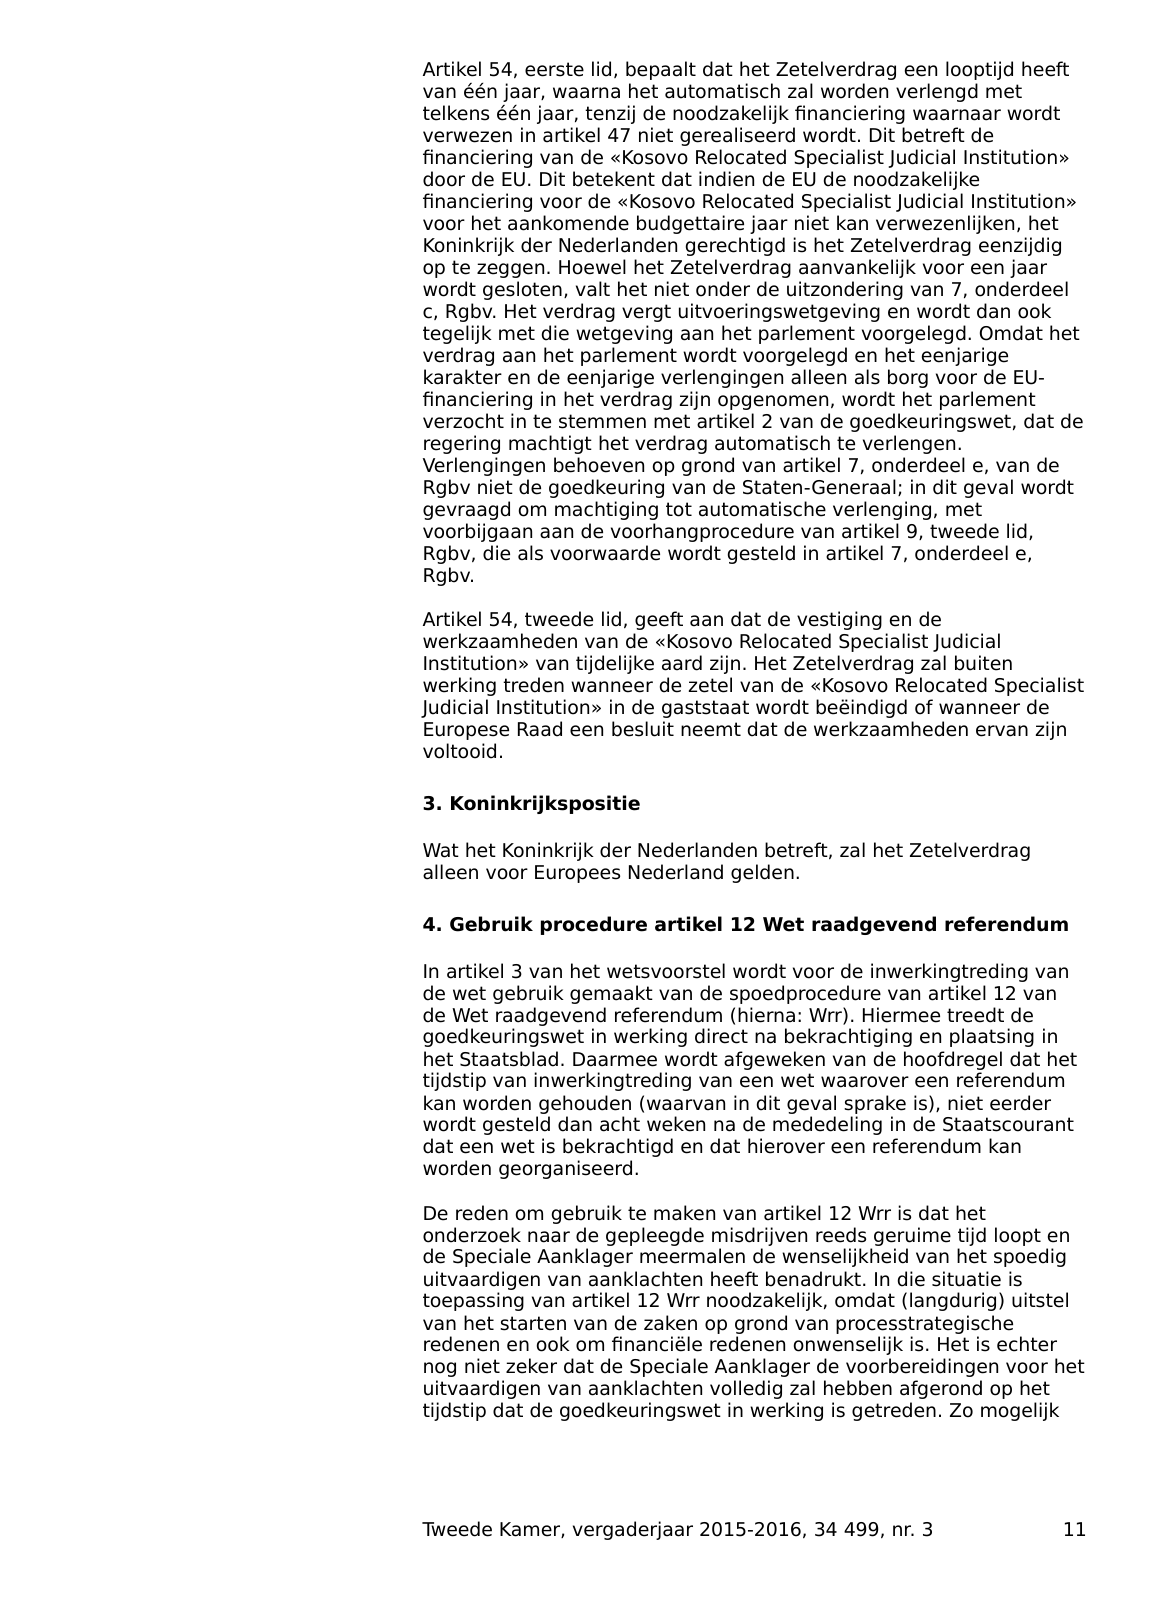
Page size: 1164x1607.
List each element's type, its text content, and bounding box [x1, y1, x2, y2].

text Artikel 54, eerste lid, bepaalt dat het Zetelverdrag een looptijd heeft van één jaar, waarna het automatisch zal worden verlengd met telkens één jaar, tenzij de noodzakelijk financiering waarnaar wordt verwezen in artikel 47 niet gerealiseerd wordt. Dit betreft de financiering van de «Kosovo Relocated Specialist Judicial Institution» door de EU. Dit betekent dat indien de EU de noodzakelijke financiering voor de «Kosovo Relocated Specialist Judicial Institution» voor het aankomende budgettaire jaar niet kan verwezenlijken, het Koninkrijk der Nederlanden gerechtigd is het Zetelverdrag eenzijdig op te zeggen. Hoewel het Zetelverdrag aanvankelijk voor een jaar wordt gesloten, valt het niet onder de uitzondering van 7, onderdeel c, Rgbv. Het verdrag vergt uitvoeringswetgeving en wordt dan ook tegelijk met die wetgeving aan het parlement voorgelegd. Omdat het verdrag aan het parlement wordt voorgelegd en het eenjarige karakter en de eenjarige verlengingen alleen als borg voor de EU-financiering in het verdrag zijn opgenomen, wordt het parlement verzocht in te stemmen met artikel 2 van de goedkeuringswet, dat de regering machtigt het verdrag automatisch te verlengen. Verlengingen behoeven op grond van artikel 7, onderdeel e, van de Rgbv niet de goedkeuring van de Staten-Generaal; in dit geval wordt gevraagd om machtiging tot automatische verlenging, met voorbijgaan aan de voorhangprocedure van artikel 9, tweede lid, Rgbv, die als voorwaarde wordt gesteld in artikel 7, onderdeel e, Rgbv. [422, 59, 1087, 587]
text Artikel 54, tweede lid, geeft aan dat de vestiging en de werkzaamheden van de «Kosovo Relocated Specialist Judicial Institution» van tijdelijke aard zijn. Het Zetelverdrag zal buiten werking treden wanneer de zetel van de «Kosovo Relocated Specialist Judicial Institution» in de gaststaat wordt beëindigd of wanneer de Europese Raad een besluit neemt dat de werkzaamheden ervan zijn voltooid. [422, 609, 1087, 763]
text Wat het Koninkrijk der Nederlanden betreft, zal het Zetelverdrag alleen voor Europees Nederland gelden. [422, 839, 1087, 883]
subtitle 4. Gebruik procedure artikel 12 Wet raadgevend referendum [422, 913, 1087, 936]
text De reden om gebruik te maken van artikel 12 Wrr is dat het onderzoek naar de gepleegde misdrijven reeds geruime tijd loopt en de Speciale Aanklager meermalen de wenselijkheid van het spoedig uitvaardigen van aanklachten heeft benadrukt. In die situatie is toepassing van artikel 12 Wrr noodzakelijk, omdat (langdurig) uitstel van het starten van de zaken op grond van processtrategische redenen en ook om financiële redenen onwenselijk is. Het is echter nog niet zeker dat de Speciale Aanklager de voorbereidingen voor het uitvaardigen van aanklachten volledig zal hebben afgerond op het tijdstip dat de goedkeuringswet in werking is getreden. Zo mogelijk [422, 1202, 1087, 1422]
subtitle 3. Koninkrijkspositie [422, 793, 1087, 814]
text In artikel 3 van het wetsvoorstel wordt voor de inwerkingtreding van de wet gebruik gemaakt van de spoedprocedure van artikel 12 van de Wet raadgevend referendum (hierna: Wrr). Hiermee treedt de goedkeuringswet in werking direct na bekrachtiging en plaatsing in het Staatsblad. Daarmee wordt afgeweken van de hoofdregel dat het tijdstip van inwerkingtreding van een wet waarover een referendum kan worden gehouden (waarvan in dit geval sprake is), niet eerder wordt gesteld dan acht weken na de mededeling in de Staatscourant dat een wet is bekrachtigd en dat hierover een referendum kan worden georganiseerd. [422, 961, 1087, 1180]
